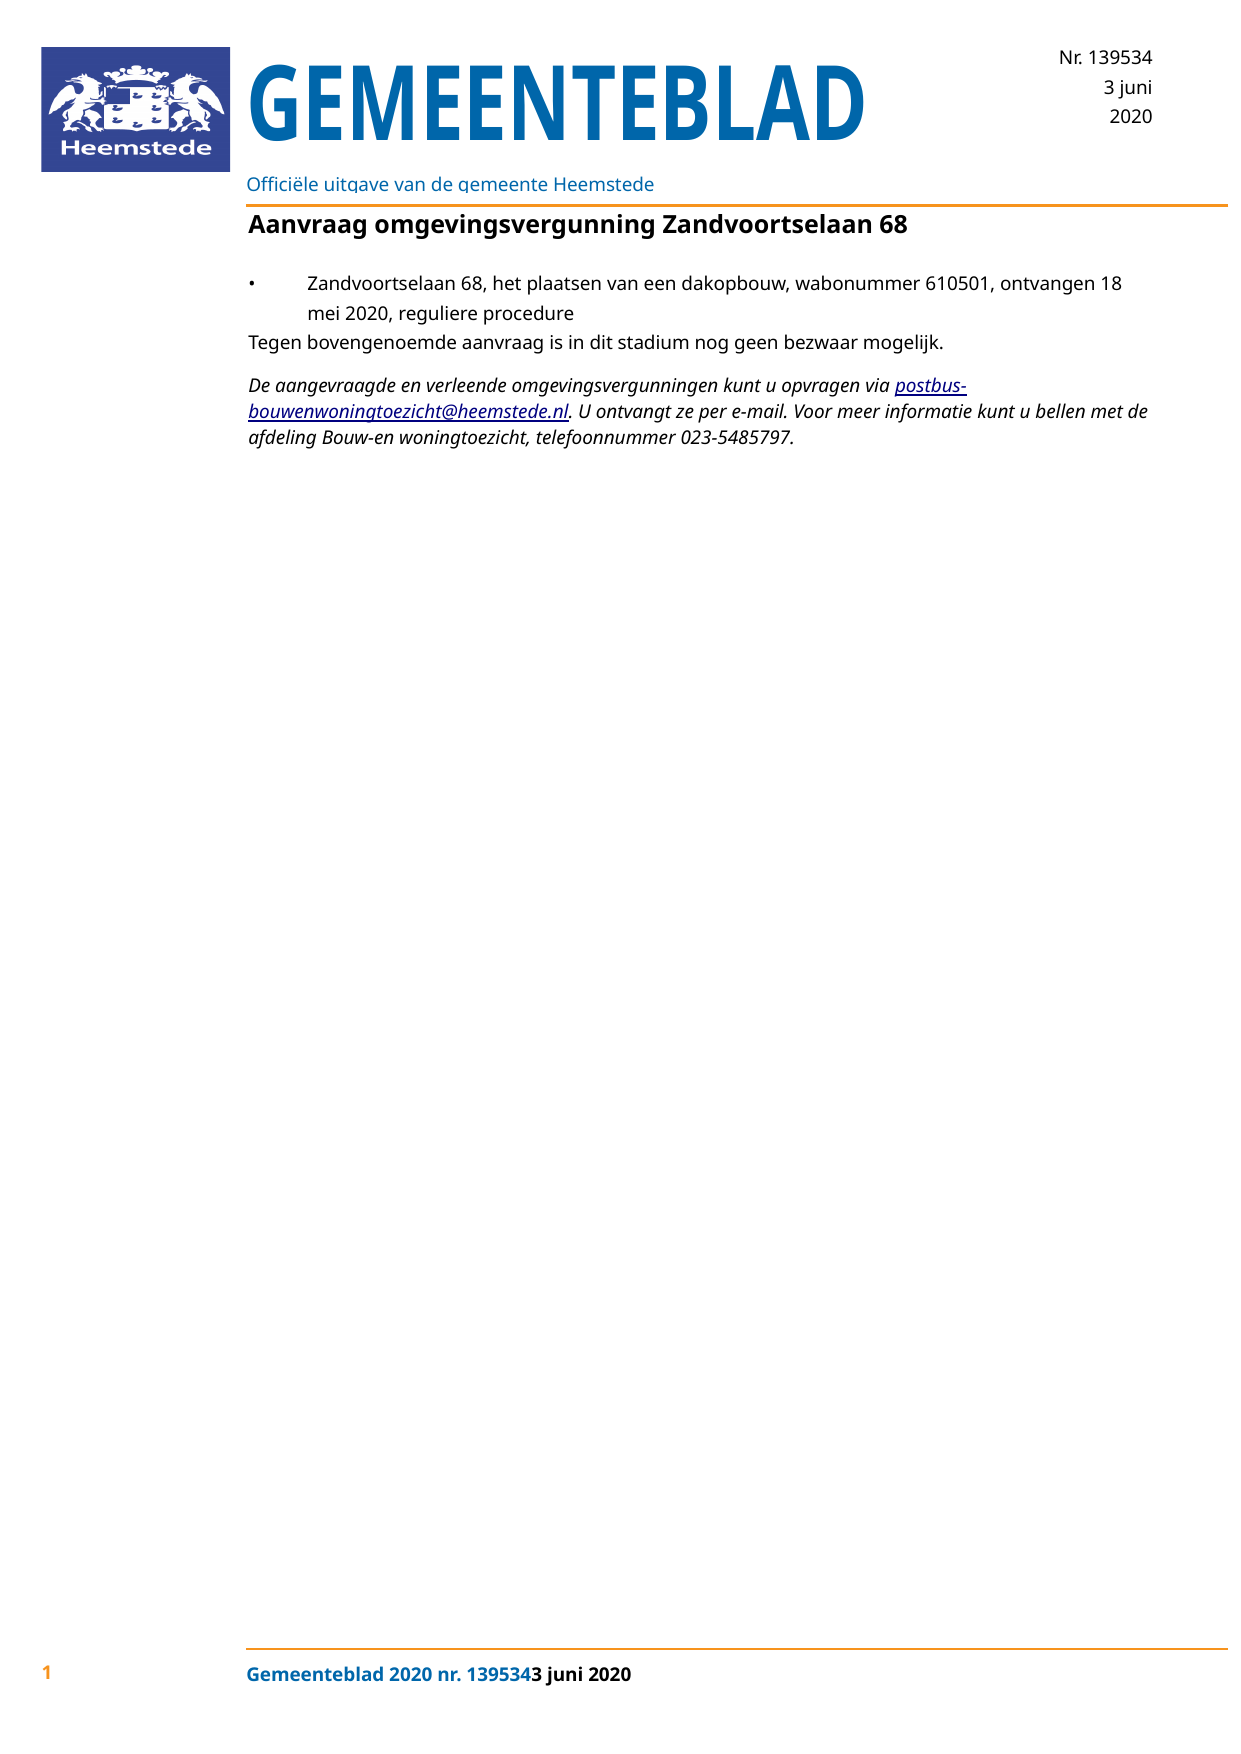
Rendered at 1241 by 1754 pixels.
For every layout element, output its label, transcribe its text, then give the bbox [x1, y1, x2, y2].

text Aanvraag omgevingsvergunning Zandvoortselaan 68 [248, 207, 1152, 241]
text Tegen bovengenoemde aanvraag is in dit stadium nog geen bezwaar mogelijk. [248, 329, 1152, 355]
picture [41, 47, 231, 172]
list Zandvoortselaan 68, het plaatsen van een dakopbouw, wabonummer 610501, ontvangen 18 mei 2020, reguliere procedure [248, 270, 1152, 326]
text De aangevraagde en verleende omgevingsvergunningen kunt u opvragen via postbus-bouwenwoningtoezicht@heemstede.nl. U ontvangt ze per e-mail. Voor meer informatie kunt u bellen met de afdeling Bouw-en woningtoezicht, telefoonnummer 023-5485797. [248, 373, 1152, 450]
